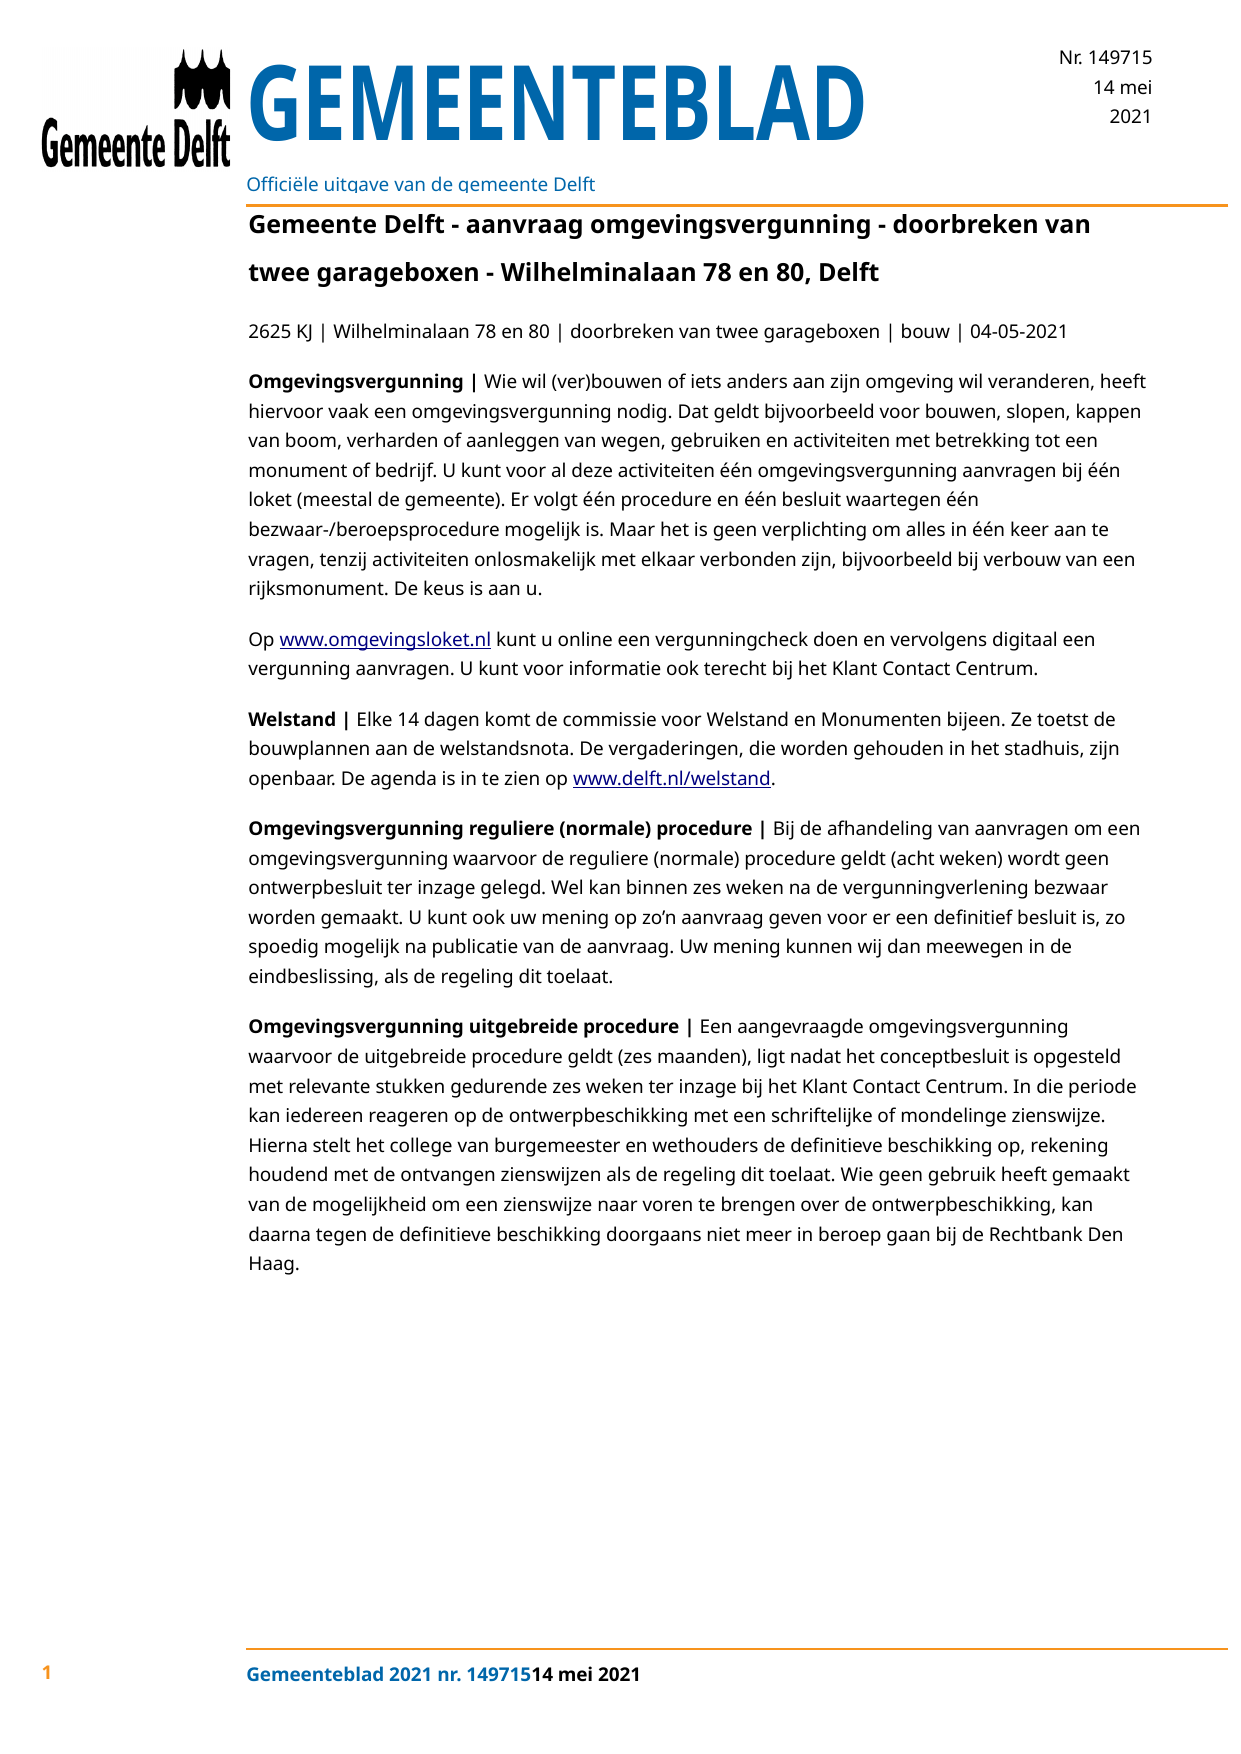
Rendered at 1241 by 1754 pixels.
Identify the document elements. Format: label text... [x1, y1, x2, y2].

text Omgevingsvergunning uitgebreide procedure | Een aangevraagde omgevingsvergunning waarvoor de uitgebreide procedure geldt (zes maanden), ligt nadat het conceptbesluit is opgesteld met relevante stukken gedurende zes weken ter inzage bij het Klant Contact Centrum. In die periode kan iedereen reageren op de ontwerpbeschikking met een schriftelijke of mondelinge zienswijze. Hierna stelt het college van burgemeester en wethouders de definitieve beschikking op, rekening houdend met de ontvangen zienswijzen als de regeling dit toelaat. Wie geen gebruik heeft gemaakt van de mogelijkheid om een zienswijze naar voren te brengen over de ontwerpbeschikking, kan daarna tegen de definitieve beschikking doorgaans niet meer in beroep gaan bij de Rechtbank Den Haag. [248, 1014, 1152, 1276]
text Omgevingsvergunning reguliere (normale) procedure | Bij de afhandeling van aanvragen om een omgevingsvergunning waarvoor de reguliere (normale) procedure geldt (acht weken) wordt geen ontwerpbesluit ter inzage gelegd. Wel kan binnen zes weken na de vergunningverlening bezwaar worden gemaakt. U kunt ook uw mening op zo’n aanvraag geven voor er een definitief besluit is, zo spoedig mogelijk na publicatie van de aanvraag. Uw mening kunnen wij dan meewegen in de eindbeslissing, als de regeling dit toelaat. [248, 815, 1152, 989]
text 2625 KJ | Wilhelminalaan 78 en 80 | doorbreken van twee garageboxen | bouw | 04-05-2021 [248, 318, 1152, 344]
text Gemeente Delft - aanvraag omgevingsvergunning - doorbreken van twee garageboxen - Wilhelminalaan 78 en 80, Delft [248, 207, 1152, 288]
picture [41, 47, 231, 172]
text Op www.omgevingsloket.nl kunt u online een vergunningcheck doen en vervolgens digitaal een vergunning aanvragen. U kunt voor informatie ook terecht bij het Klant Contact Centrum. [248, 626, 1152, 681]
text Welstand | Elke 14 dagen komt de commissie voor Welstand en Monumenten bijeen. Ze toetst de bouwplannen aan de welstandsnota. De vergaderingen, die worden gehouden in het stadhuis, zijn openbaar. De agenda is in te zien op www.delft.nl/welstand. [248, 706, 1152, 791]
text Omgevingsvergunning | Wie wil (ver)bouwen of iets anders aan zijn omgeving wil veranderen, heeft hiervoor vaak een omgevingsvergunning nodig. Dat geldt bijvoorbeeld voor bouwen, slopen, kappen van boom, verharden of aanleggen van wegen, gebruiken en activiteiten met betrekking tot een monument of bedrijf. U kunt voor al deze activiteiten één omgevingsvergunning aanvragen bij één loket (meestal de gemeente). Er volgt één procedure en één besluit waartegen één bezwaar-/beroepsprocedure mogelijk is. Maar het is geen verplichting om alles in één keer aan te vragen, tenzij activiteiten onlosmakelijk met elkaar verbonden zijn, bijvoorbeeld bij verbouw van een rijksmonument. De keus is aan u. [248, 368, 1152, 601]
